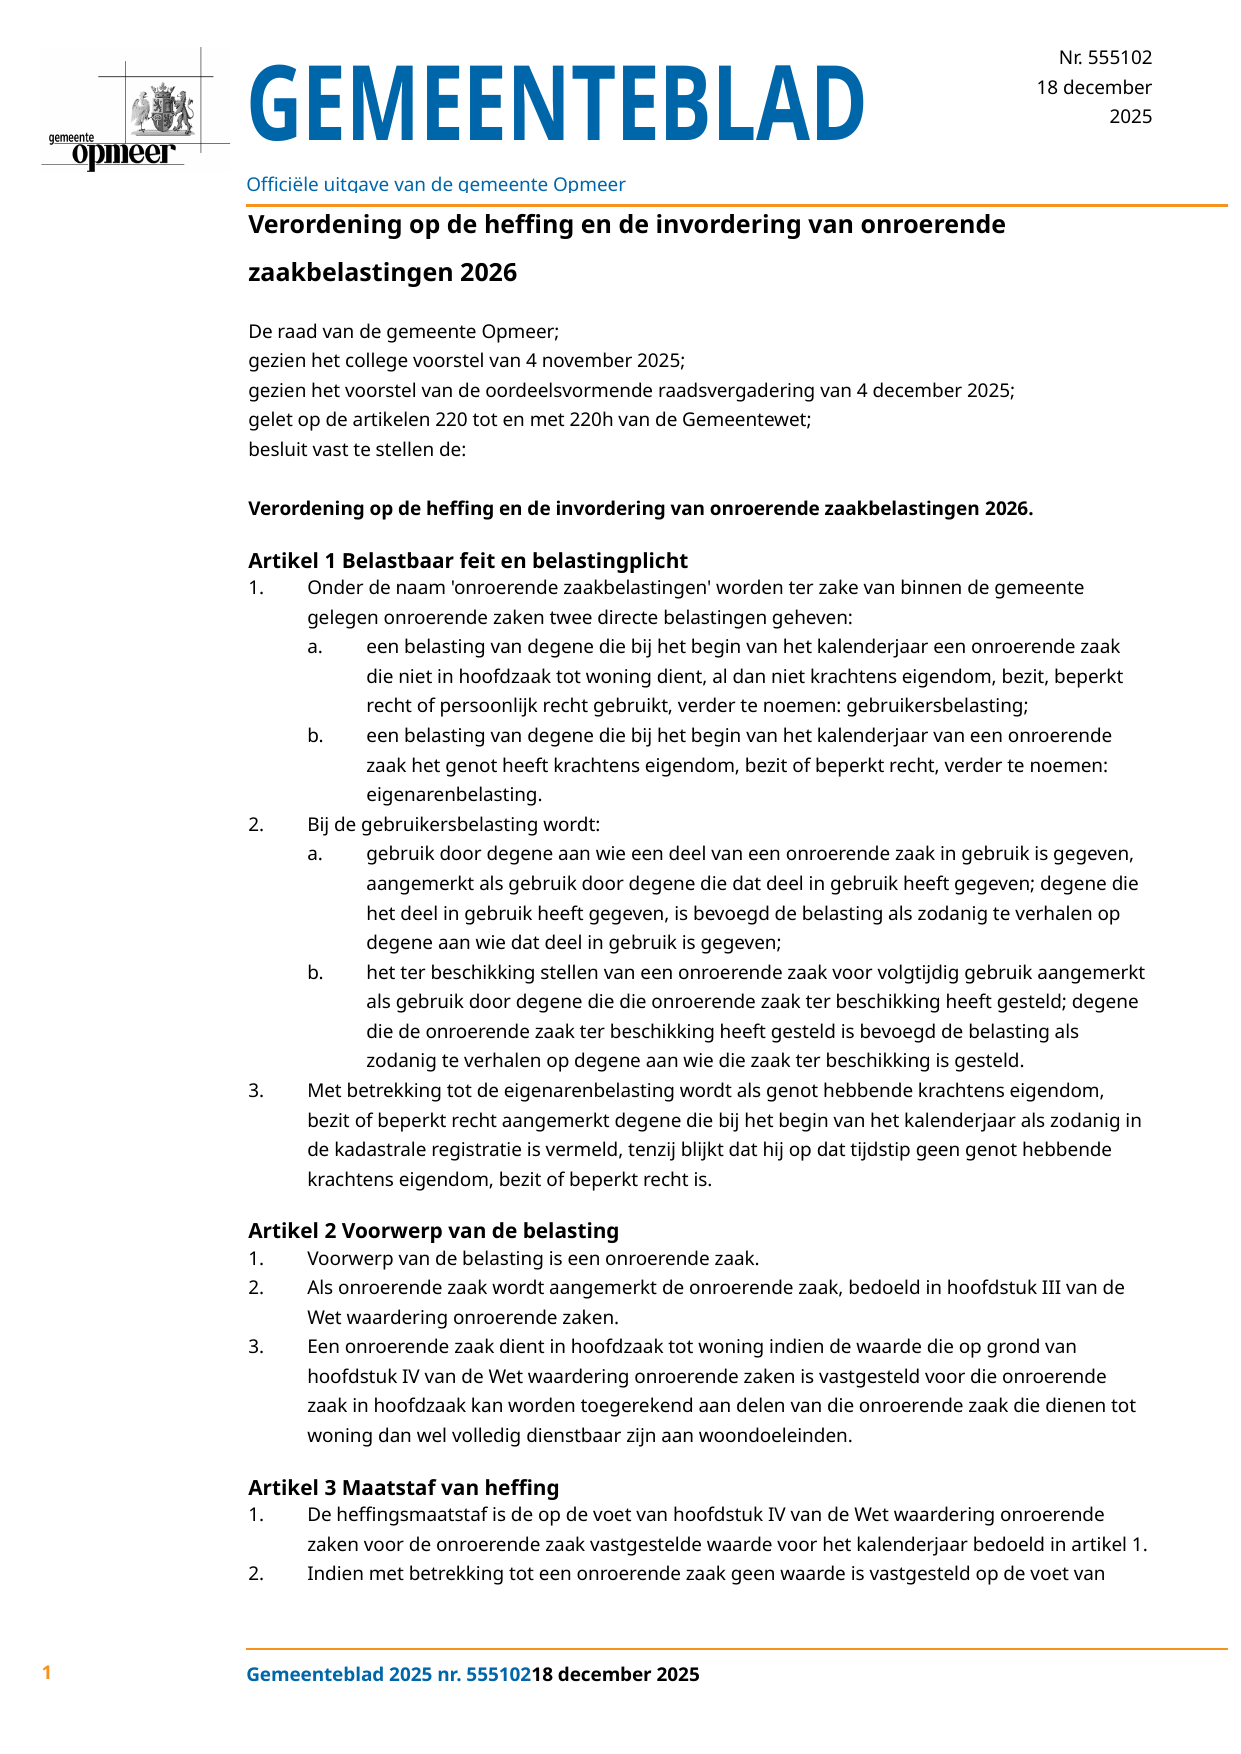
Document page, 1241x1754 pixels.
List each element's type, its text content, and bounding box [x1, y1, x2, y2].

list Indien met betrekking tot een onroerende zaak geen waarde is vastgesteld op de voet van [248, 1560, 1152, 1586]
list Bij de gebruikersbelasting wordt: [248, 811, 1152, 837]
text Artikel 3 Maatstaf van heffing [248, 1473, 1152, 1501]
text De raad van de gemeente Opmeer; [248, 318, 1152, 344]
list Voorwerp van de belasting is een onroerende zaak. [248, 1245, 1152, 1271]
text Artikel 1 Belastbaar feit en belastingplicht [248, 546, 1152, 574]
text besluit vast te stellen de: [248, 436, 1152, 462]
list Met betrekking tot de eigenarenbelasting wordt als genot hebbende krachtens eigendom, bezit of beperkt recht aangemerkt degene die bij het begin van het kalenderjaar als zodanig in de kadastrale registratie is vermeld, tenzij blijkt dat hij op dat tijdstip geen genot hebbende krachtens eigendom, bezit of beperkt recht is. [248, 1077, 1152, 1192]
list een belasting van degene die bij het begin van het kalenderjaar van een onroerende zaak het genot heeft krachtens eigendom, bezit of beperkt recht, verder te noemen: eigenarenbelasting. [307, 722, 1152, 807]
list een belasting van degene die bij het begin van het kalenderjaar een onroerende zaak die niet in hoofdzaak tot woning dient, al dan niet krachtens eigendom, bezit, beperkt recht of persoonlijk recht gebruikt, verder te noemen: gebruikersbelasting; [307, 633, 1152, 718]
text Artikel 2 Voorwerp van de belasting [248, 1216, 1152, 1245]
text Verordening op de heffing en de invordering van onroerende zaakbelastingen 2026. [248, 495, 1152, 521]
text gezien het voorstel van de oordeelsvormende raadsvergadering van 4 december 2025; [248, 377, 1152, 403]
list Als onroerende zaak wordt aangemerkt de onroerende zaak, bedoeld in hoofdstuk III van de Wet waardering onroerende zaken. [248, 1274, 1152, 1330]
text Verordening op de heffing en de invordering van onroerende zaakbelastingen 2026 [248, 207, 1152, 288]
list De heffingsmaatstaf is de op de voet van hoofdstuk IV van de Wet waardering onroerende zaken voor de onroerende zaak vastgestelde waarde voor het kalenderjaar bedoeld in artikel 1. [248, 1501, 1152, 1556]
list het ter beschikking stellen van een onroerende zaak voor volgtijdig gebruik aangemerkt als gebruik door degene die die onroerende zaak ter beschikking heeft gesteld; degene die de onroerende zaak ter beschikking heeft gesteld is bevoegd de belasting als zodanig te verhalen op degene aan wie die zaak ter beschikking is gesteld. [307, 959, 1152, 1073]
list Onder de naam 'onroerende zaakbelastingen' worden ter zake van binnen de gemeente gelegen onroerende zaken twee directe belastingen geheven: [248, 574, 1152, 629]
text gelet op de artikelen 220 tot en met 220h van de Gemeentewet; [248, 407, 1152, 432]
picture [41, 47, 231, 172]
list Een onroerende zaak dient in hoofdzaak tot woning indien de waarde die op grond van hoofdstuk IV van de Wet waardering onroerende zaken is vastgesteld voor die onroerende zaak in hoofdzaak kan worden toegerekend aan delen van die onroerende zaak die dienen tot woning dan wel volledig dienstbaar zijn aan woondoeleinden. [248, 1333, 1152, 1448]
text gezien het college voorstel van 4 november 2025; [248, 347, 1152, 373]
list gebruik door degene aan wie een deel van een onroerende zaak in gebruik is gegeven, aangemerkt als gebruik door degene die dat deel in gebruik heeft gegeven; degene die het deel in gebruik heeft gegeven, is bevoegd de belasting als zodanig te verhalen op degene aan wie dat deel in gebruik is gegeven; [307, 841, 1152, 955]
